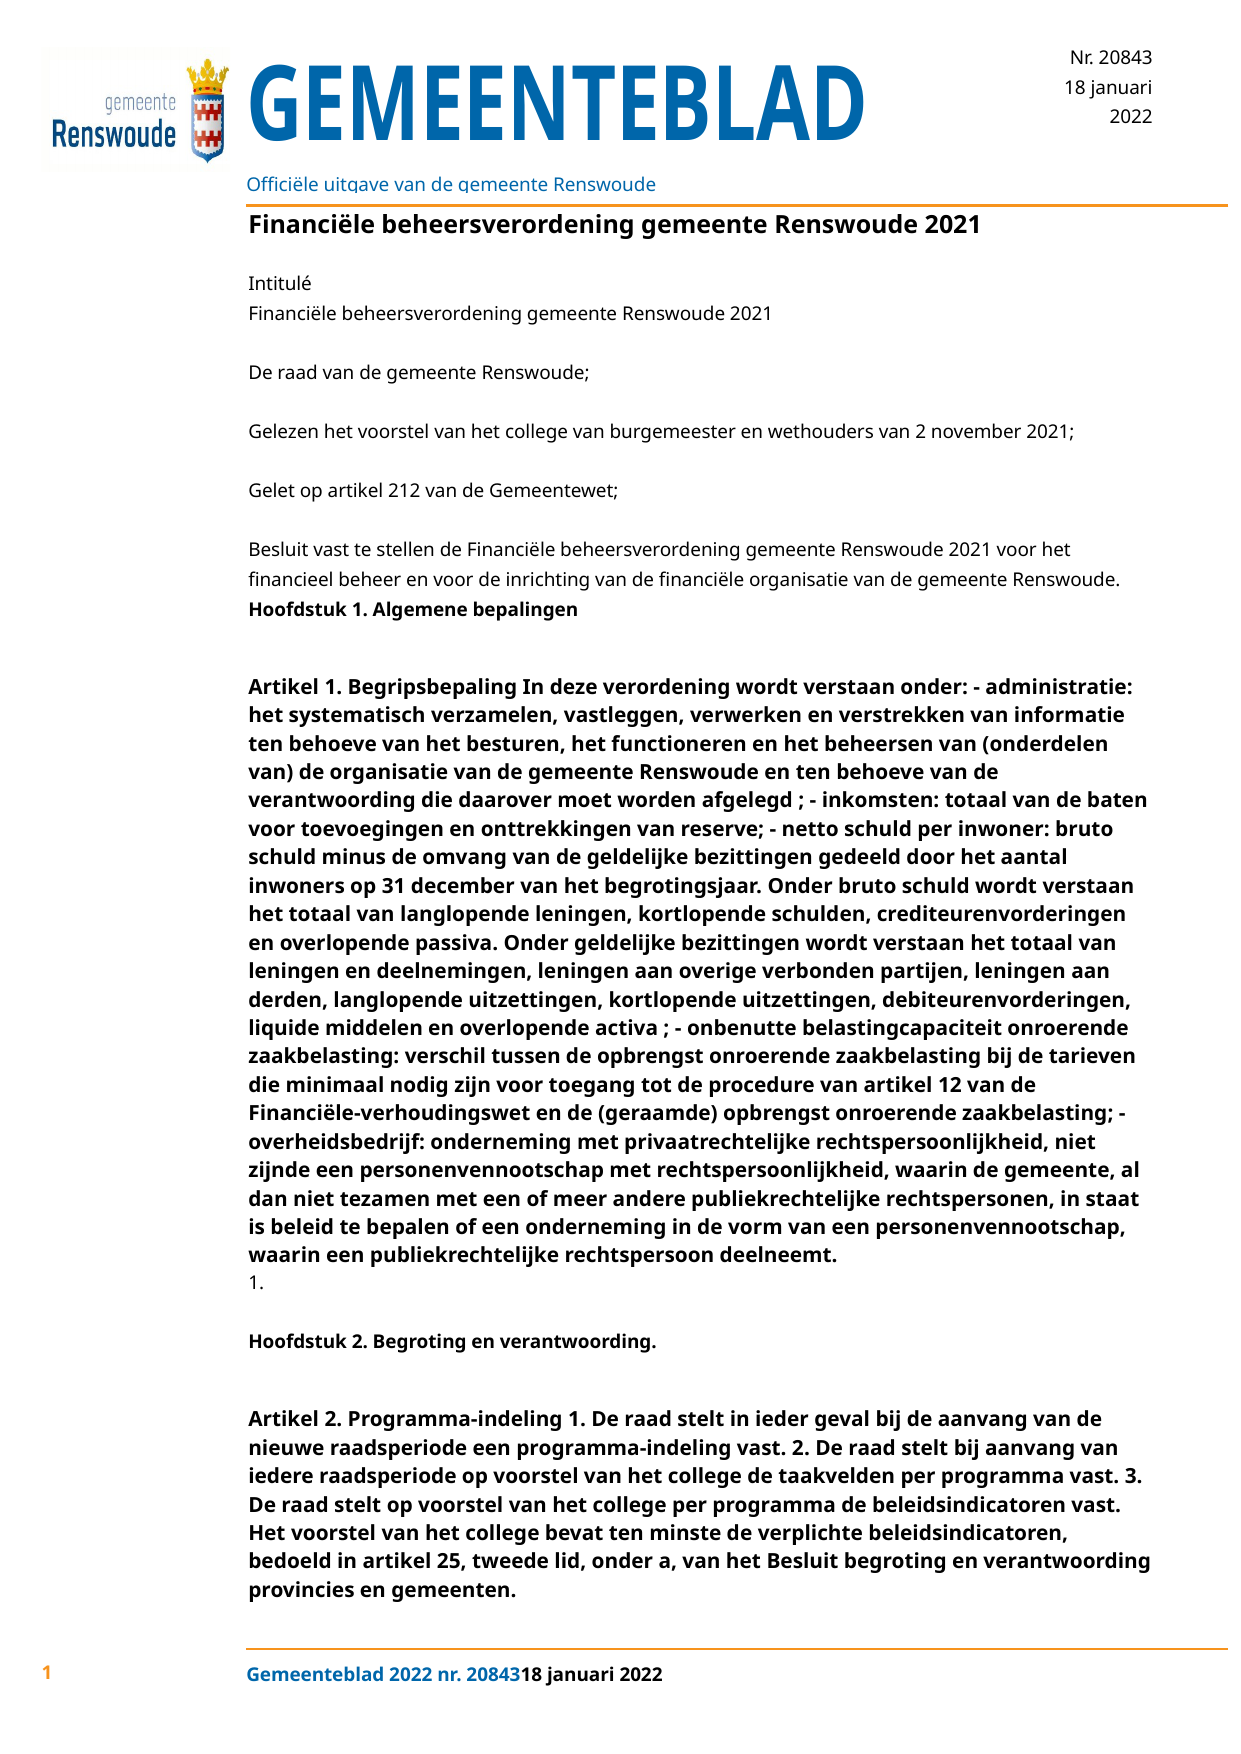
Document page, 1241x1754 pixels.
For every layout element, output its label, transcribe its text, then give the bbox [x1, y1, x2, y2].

text Gelezen het voorstel van het college van burgemeester en wethouders van 2 november 2021; [248, 418, 1152, 444]
picture [41, 47, 231, 172]
text De raad van de gemeente Renswoude; [248, 359, 1152, 385]
text Gelet op artikel 212 van de Gemeentewet; [248, 477, 1152, 503]
text Financiële beheersverordening gemeente Renswoude 2021 [248, 207, 1152, 241]
text Hoofdstuk 1. Algemene bepalingen [248, 596, 1152, 621]
text Artikel 1. Begripsbepaling In deze verordening wordt verstaan onder: - administratie: het systematisch verzamelen, vastleggen, verwerken en verstrekken van informatie ten behoeve van het besturen, het functioneren en het beheersen van (onderdelen van) de organisatie van de gemeente Renswoude en ten behoeve van de verantwoording die daarover moet worden afgelegd ; - inkomsten: totaal van de baten voor toevoegingen en onttrekkingen van reserve; - netto schuld per inwoner: bruto schuld minus de omvang van de geldelijke bezittingen gedeeld door het aantal inwoners op 31 december van het begrotingsjaar. Onder bruto schuld wordt verstaan het totaal van langlopende leningen, kortlopende schulden, crediteurenvorderingen en overlopende passiva. Onder geldelijke bezittingen wordt verstaan het totaal van leningen en deelnemingen, leningen aan overige verbonden partijen, leningen aan derden, langlopende uitzettingen, kortlopende uitzettingen, debiteurenvorderingen, liquide middelen en overlopende activa ; - onbenutte belastingcapaciteit onroerende zaakbelasting: verschil tussen de opbrengst onroerende zaakbelasting bij de tarieven die minimaal nodig zijn voor toegang tot de procedure van artikel 12 van de Financiële-verhoudingswet en de (geraamde) opbrengst onroerende zaakbelasting; - overheidsbedrijf: onderneming met privaatrechtelijke rechtspersoonlijkheid, niet zijnde een personenvennootschap met rechtspersoonlijkheid, waarin de gemeente, al dan niet tezamen met een of meer andere publiekrechtelijke rechtspersonen, in staat is beleid te bepalen of een onderneming in de vorm van een personenvennootschap, waarin een publiekrechtelijke rechtspersoon deelneemt. [248, 672, 1152, 1269]
text Hoofdstuk 2. Begroting en verantwoording. [248, 1328, 1152, 1354]
text Intitulé [248, 270, 1152, 296]
text Artikel 2. Programma-indeling 1. De raad stelt in ieder geval bij de aanvang van de nieuwe raadsperiode een programma-indeling vast. 2. De raad stelt bij aanvang van iedere raadsperiode op voorstel van het college de taakvelden per programma vast. 3. De raad stelt op voorstel van het college per programma de beleidsindicatoren vast. Het voorstel van het college bevat ten minste de verplichte beleidsindicatoren, bedoeld in artikel 25, tweede lid, onder a, van het Besluit begroting en verantwoording provincies en gemeenten. [248, 1404, 1152, 1603]
text Besluit vast te stellen de Financiële beheersverordening gemeente Renswoude 2021 voor het financieel beheer en voor de inrichting van de financiële organisatie van de gemeente Renswoude. [248, 537, 1152, 592]
text Financiële beheersverordening gemeente Renswoude 2021 [248, 300, 1152, 326]
